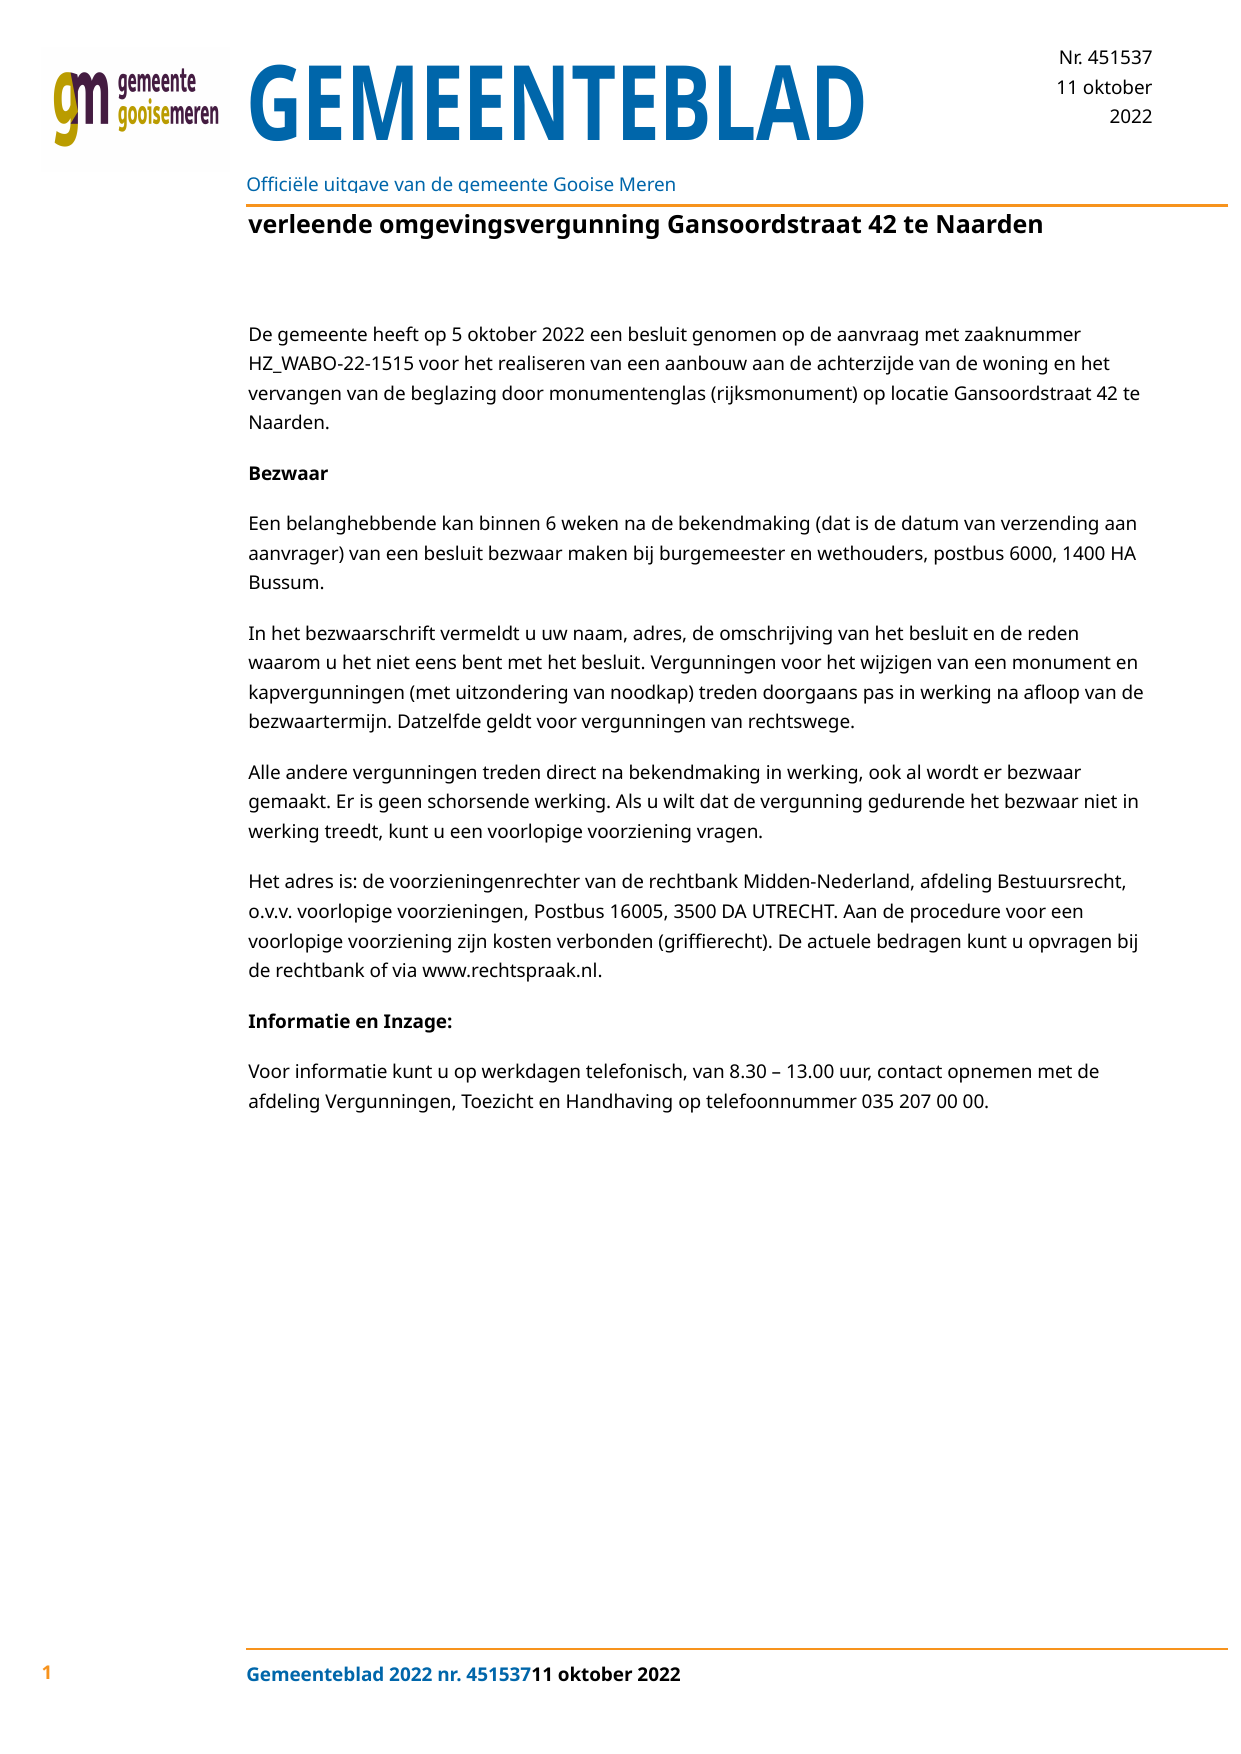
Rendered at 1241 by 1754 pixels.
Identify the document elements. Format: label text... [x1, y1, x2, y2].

text Informatie en Inzage: [248, 1008, 1152, 1033]
text Bezwaar [248, 460, 1152, 486]
text Een belanghebbende kan binnen 6 weken na de bekendmaking (dat is de datum van verzending aan aanvrager) van een besluit bezwaar maken bij burgemeester en wethouders, postbus 6000, 1400 HA Bussum. [248, 510, 1152, 595]
text Het adres is: de voorzieningenrechter van de rechtbank Midden-Nederland, afdeling Bestuursrecht, o.v.v. voorlopige voorzieningen, Postbus 16005, 3500 DA UTRECHT. Aan de procedure voor een voorlopige voorziening zijn kosten verbonden (griffierecht). De actuele bedragen kunt u opvragen bij de rechtbank of via www.rechtspraak.nl. [248, 869, 1152, 983]
text In het bezwaarschrift vermeldt u uw naam, adres, de omschrijving van het besluit en de reden waarom u het niet eens bent met het besluit. Vergunningen voor het wijzigen van een monument en kapvergunningen (met uitzondering van noodkap) treden doorgaans pas in werking na afloop van de bezwaartermijn. Datzelfde geldt voor vergunningen van rechtswege. [248, 620, 1152, 734]
picture [41, 47, 231, 172]
text Voor informatie kunt u op werkdagen telefonisch, van 8.30 – 13.00 uur, contact opnemen met de afdeling Vergunningen, Toezicht en Handhaving op telefoonnummer 035 207 00 00. [248, 1058, 1152, 1113]
text Alle andere vergunningen treden direct na bekendmaking in werking, ook al wordt er bezwaar gemaakt. Er is geen schorsende werking. Als u wilt dat de vergunning gedurende het bezwaar niet in werking treedt, kunt u een voorlopige voorziening vragen. [248, 759, 1152, 844]
text De gemeente heeft op 5 oktober 2022 een besluit genomen op de aanvraag met zaaknummer HZ_WABO-22-1515 voor het realiseren van een aanbouw aan de achterzijde van de woning en het vervangen van de beglazing door monumentenglas (rijksmonument) op locatie Gansoordstraat 42 te Naarden. [248, 321, 1152, 435]
text verleende omgevingsvergunning Gansoordstraat 42 te Naarden [248, 207, 1152, 241]
